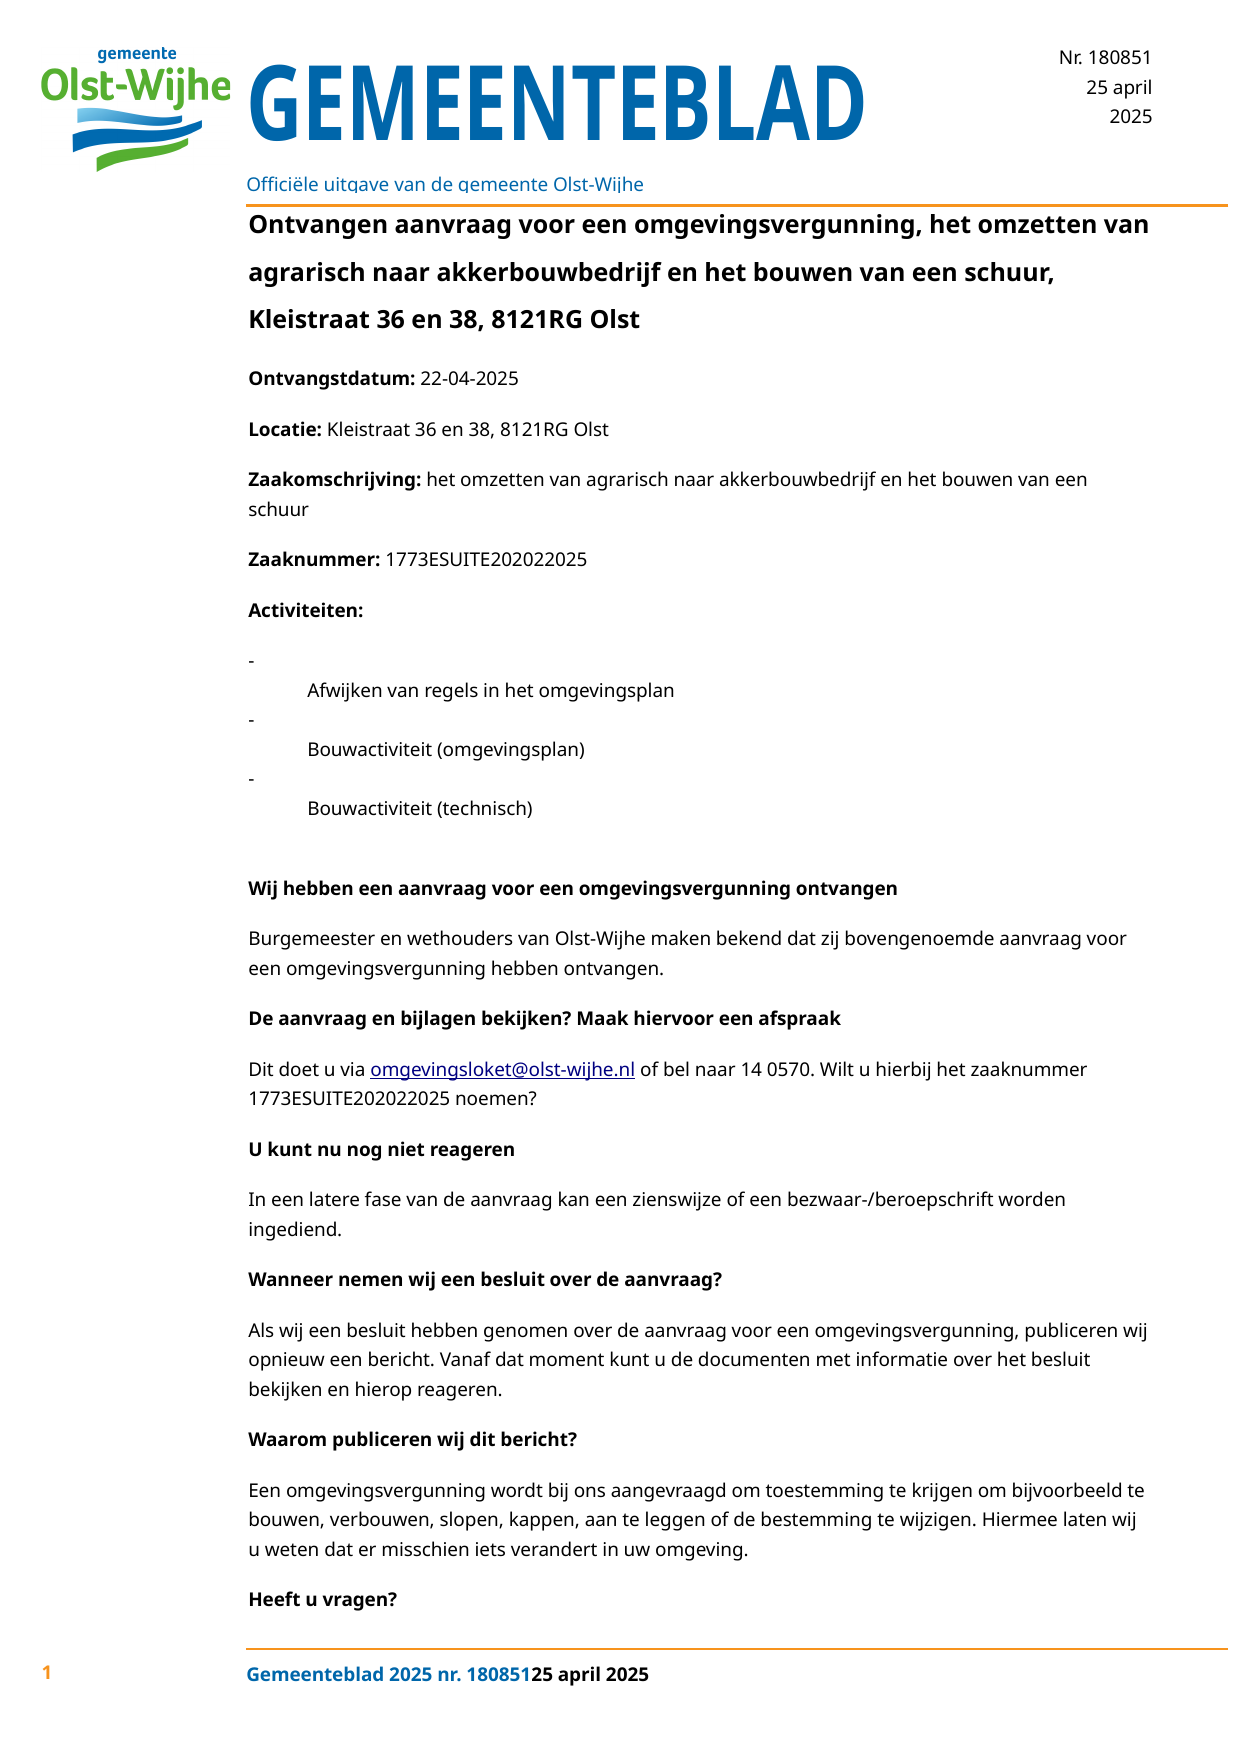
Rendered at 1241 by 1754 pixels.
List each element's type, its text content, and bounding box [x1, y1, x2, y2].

text Zaaknummer: 1773ESUITE202022025 [248, 546, 1152, 572]
text Wanneer nemen wij een besluit over de aanvraag? [248, 1266, 1152, 1292]
picture [41, 47, 231, 172]
text U kunt nu nog niet reageren [248, 1136, 1152, 1162]
text Waarom publiceren wij dit bericht? [248, 1426, 1152, 1452]
text Ontvangstdatum: 22-04-2025 [248, 366, 1152, 391]
text Heeft u vragen? [248, 1586, 1152, 1612]
text Activiteiten: [248, 597, 1152, 622]
text Ontvangen aanvraag voor een omgevingsvergunning, het omzetten van agrarisch naar akkerbouwbedrijf en het bouwen van een schuur, Kleistraat 36 en 38, 8121RG Olst [248, 207, 1152, 336]
text Locatie: Kleistraat 36 en 38, 8121RG Olst [248, 416, 1152, 442]
text Dit doet u via omgevingsloket@olst-wijhe.nl of bel naar 14 0570. Wilt u hierbij het zaaknummer 1773ESUITE202022025 noemen? [248, 1056, 1152, 1111]
text Zaakomschrijving: het omzetten van agrarisch naar akkerbouwbedrijf en het bouwen van een schuur [248, 466, 1152, 522]
text Een omgevingsvergunning wordt bij ons aangevraagd om toestemming te krijgen om bijvoorbeeld te bouwen, verbouwen, slopen, kappen, aan te leggen of de bestemming te wijzigen. Hiermee laten wij u weten dat er misschien iets verandert in uw omgeving. [248, 1477, 1152, 1562]
text In een latere fase van de aanvraag kan een zienswijze of een bezwaar-/beroepschrift worden ingediend. [248, 1186, 1152, 1242]
list Bouwactiviteit (technisch) [248, 795, 1152, 821]
list Afwijken van regels in het omgevingsplan [248, 677, 1152, 702]
text Als wij een besluit hebben genomen over de aanvraag voor een omgevingsvergunning, publiceren wij opnieuw een bericht. Vanaf dat moment kunt u de documenten met informatie over het besluit bekijken en hierop reageren. [248, 1317, 1152, 1402]
text De aanvraag en bijlagen bekijken? Maak hiervoor een afspraak [248, 1006, 1152, 1031]
text Burgemeester en wethouders van Olst-Wijhe maken bekend dat zij bovengenoemde aanvraag voor een omgevingsvergunning hebben ontvangen. [248, 926, 1152, 981]
list Bouwactiviteit (omgevingsplan) [248, 736, 1152, 762]
text Wij hebben een aanvraag voor een omgevingsvergunning ontvangen [248, 875, 1152, 901]
